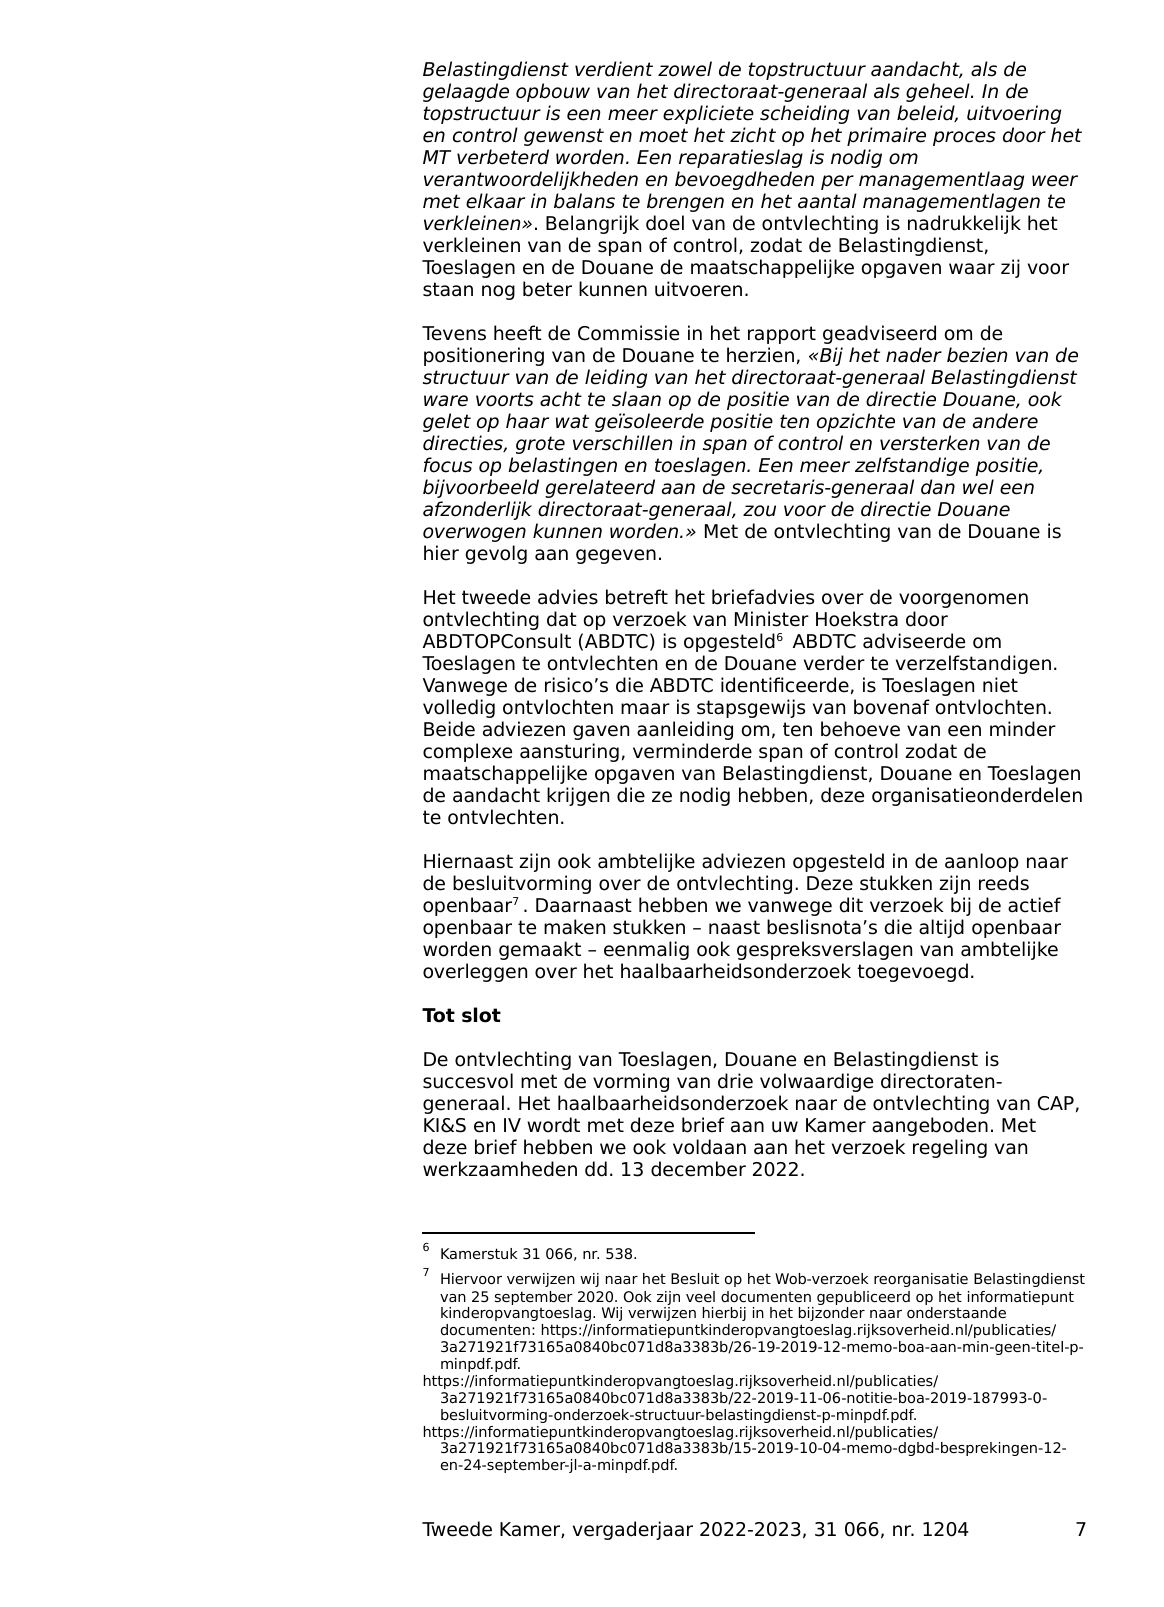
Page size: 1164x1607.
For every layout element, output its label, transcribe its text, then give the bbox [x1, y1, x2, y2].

text Belastingdienst verdient zowel de topstructuur aandacht, als de gelaagde opbouw van het directoraat-generaal als geheel. In de topstructuur is een meer expliciete scheiding van beleid, uitvoering en control gewenst en moet het zicht op het primaire proces door het MT verbeterd worden. Een reparatieslag is nodig om verantwoordelijkheden en bevoegdheden per managementlaag weer met elkaar in balans te brengen en het aantal managementlagen te verkleinen». Belangrijk doel van de ontvlechting is nadrukkelijk het verkleinen van de span of control, zodat de Belastingdienst, Toeslagen en de Douane de maatschappelijke opgaven waar zij voor staan nog beter kunnen uitvoeren. [422, 59, 1087, 301]
text Tevens heeft de Commissie in het rapport geadviseerd om de positionering van de Douane te herzien, «Bij het nader bezien van de structuur van de leiding van het directoraat-generaal Belastingdienst ware voorts acht te slaan op de positie van de directie Douane, ook gelet op haar wat geïsoleerde positie ten opzichte van de andere directies, grote verschillen in span of control en versterken van de focus op belastingen en toeslagen. Een meer zelfstandige positie, bijvoorbeeld gerelateerd aan de secretaris-generaal dan wel een afzonderlijk directoraat-generaal, zou voor de directie Douane overwogen kunnen worden.» Met de ontvlechting van de Douane is hier gevolg aan gegeven. [422, 323, 1087, 565]
text https://informatiepuntkinderopvangtoeslag.rijksoverheid.nl/publicaties/3a271921f73165a0840bc071d8a3383b/22-2019-11-06-notitie-boa-2019-187993-0-besluitvorming-onderzoek-structuur-belastingdienst-p-minpdf.pdf. [422, 1373, 1087, 1424]
text Kamerstuk 31 066, nr. 538. [422, 1242, 1087, 1264]
subtitle Tot slot [422, 1005, 1087, 1027]
text De ontvlechting van Toeslagen, Douane en Belastingdienst is succesvol met de vorming van drie volwaardige directoraten-generaal. Het haalbaarheidsonderzoek naar de ontvlechting van CAP, KI&S en IV wordt met deze brief aan uw Kamer aangeboden. Met deze brief hebben we ook voldaan aan het verzoek regeling van werkzaamheden dd. 13 december 2022. [422, 1049, 1087, 1181]
text Hiervoor verwijzen wij naar het Besluit op het Wob-verzoek reorganisatie Belastingdienst van 25 september 2020. Ook zijn veel documenten gepubliceerd op het informatiepunt kinderopvangtoeslag. Wij verwijzen hierbij in het bijzonder naar onderstaande documenten: https://informatiepuntkinderopvangtoeslag.rijksoverheid.nl/publicaties/3a271921f73165a0840bc071d8a3383b/26-19-2019-12-memo-boa-aan-min-geen-titel-p-minpdf.pdf. [422, 1267, 1087, 1373]
text Het tweede advies betreft het briefadvies over de voorgenomen ontvlechting dat op verzoek van Minister Hoekstra door ABDTOPConsult (ABDTC) is opgesteld ABDTC adviseerde om Toeslagen te ontvlechten en de Douane verder te verzelfstandigen. Vanwege de risico’s die ABDTC identificeerde, is Toeslagen niet volledig ontvlochten maar is stapsgewijs van bovenaf ontvlochten. Beide adviezen gaven aanleiding om, ten behoeve van een minder complexe aansturing, verminderde span of control zodat de maatschappelijke opgaven van Belastingdienst, Douane en Toeslagen de aandacht krijgen die ze nodig hebben, deze organisatieonderdelen te ontvlechten. [422, 587, 1087, 829]
text https://informatiepuntkinderopvangtoeslag.rijksoverheid.nl/publicaties/3a271921f73165a0840bc071d8a3383b/15-2019-10-04-memo-dgbd-besprekingen-12-en-24-september-jl-a-minpdf.pdf. [422, 1424, 1087, 1474]
text Hiernaast zijn ook ambtelijke adviezen opgesteld in de aanloop naar de besluitvorming over de ontvlechting. Deze stukken zijn reeds openbaar. Daarnaast hebben we vanwege dit verzoek bij de actief openbaar te maken stukken – naast beslisnota’s die altijd openbaar worden gemaakt – eenmalig ook gespreksverslagen van ambtelijke overleggen over het haalbaarheidsonderzoek toegevoegd. [422, 851, 1087, 983]
